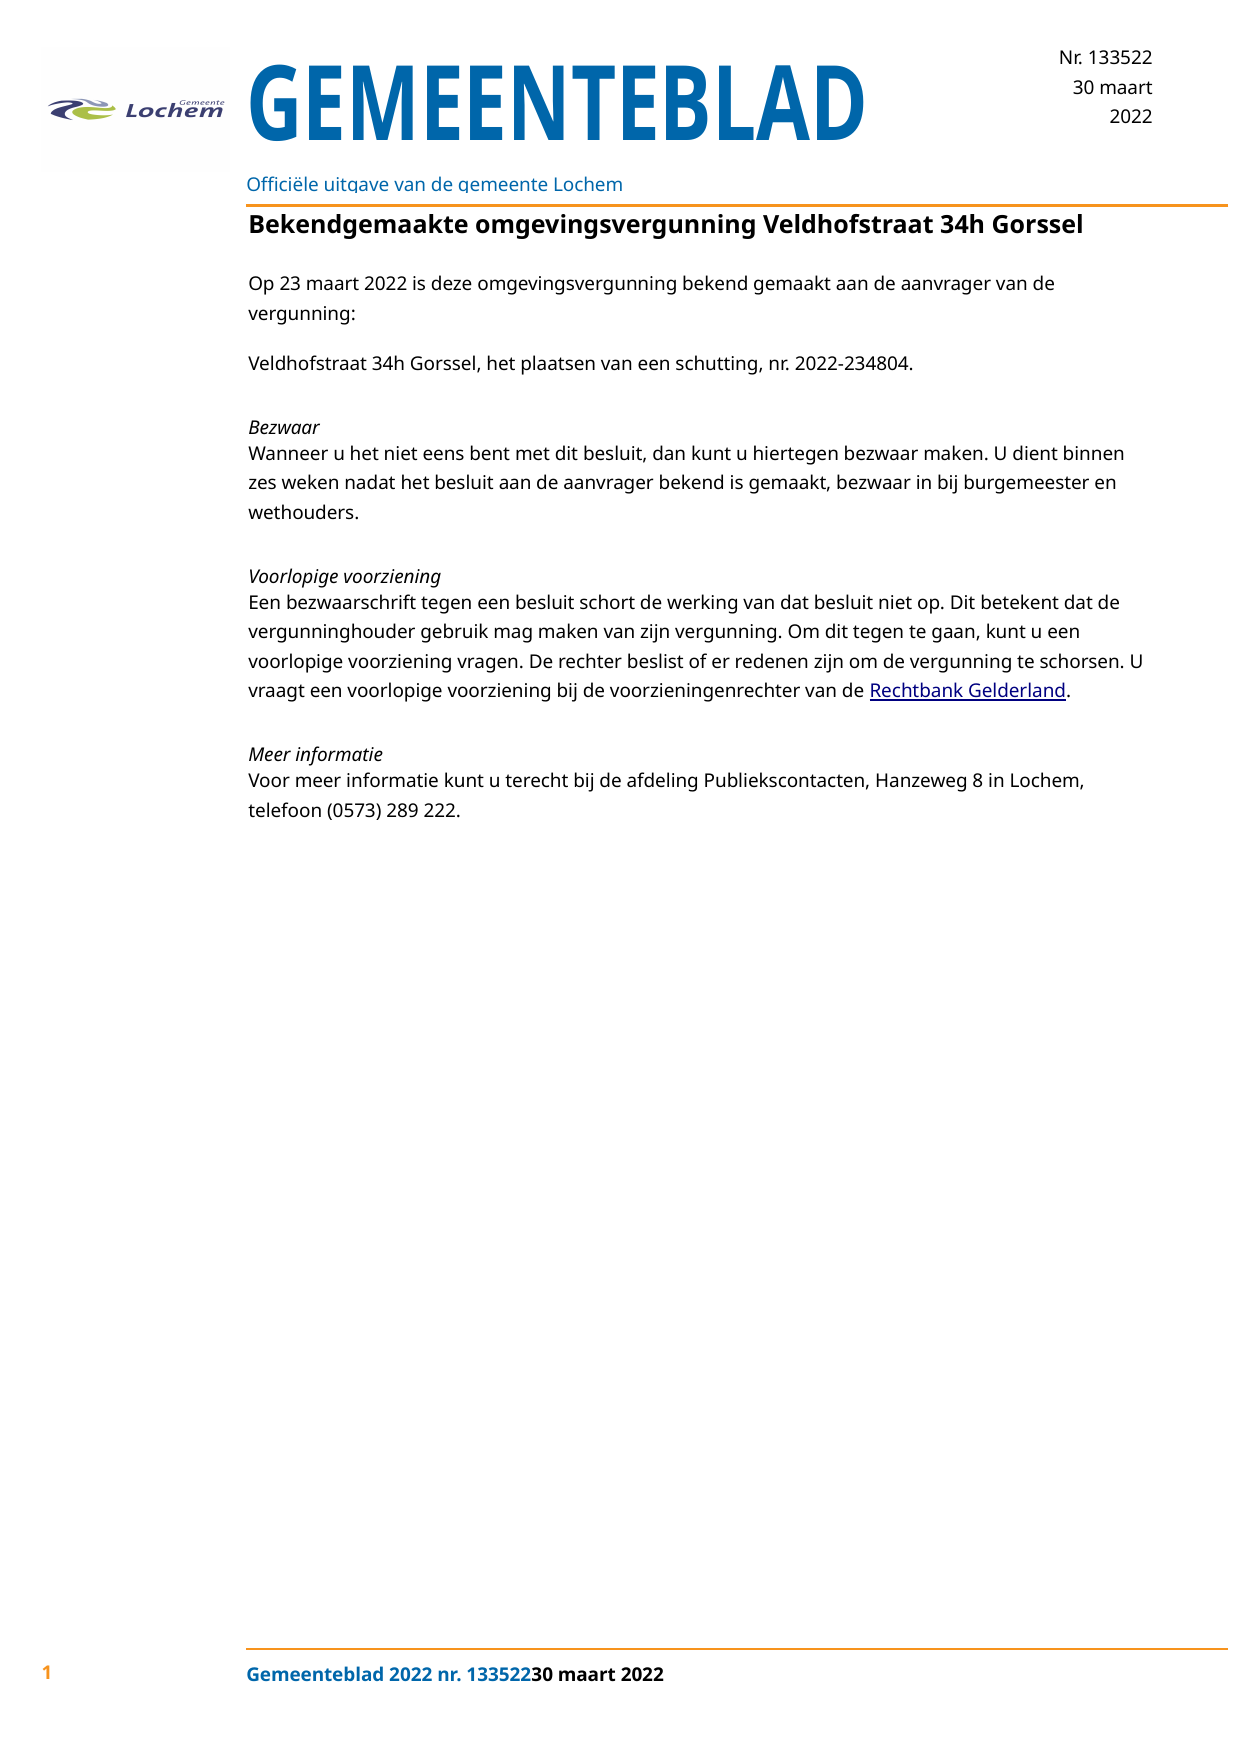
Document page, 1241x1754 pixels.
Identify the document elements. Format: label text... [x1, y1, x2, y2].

text Meer informatie [248, 742, 1152, 767]
text Op 23 maart 2022 is deze omgevingsvergunning bekend gemaakt aan de aanvrager van de vergunning: [248, 270, 1152, 326]
text Voor meer informatie kunt u terecht bij de afdeling Publiekscontacten, Hanzeweg 8 in Lochem, telefoon (0573) 289 222. [248, 767, 1152, 823]
text Wanneer u het niet eens bent met dit besluit, dan kunt u hiertegen bezwaar maken. U dient binnen zes weken nadat het besluit aan de aanvrager bekend is gemaakt, bezwaar in bij burgemeester en wethouders. [248, 440, 1152, 525]
text Bezwaar [248, 414, 1152, 440]
text Bekendgemaakte omgevingsvergunning Veldhofstraat 34h Gorssel [248, 207, 1152, 241]
picture [41, 47, 231, 172]
text Een bezwaarschrift tegen een besluit schort de werking van dat besluit niet op. Dit betekent dat de vergunninghouder gebruik mag maken van zijn vergunning. Om dit tegen te gaan, kunt u een voorlopige voorziening vragen. De rechter beslist of er redenen zijn om de vergunning te schorsen. U vraagt een voorlopige voorziening bij de voorzieningenrechter van de Rechtbank Gelderland. [248, 589, 1152, 703]
text Veldhofstraat 34h Gorssel, het plaatsen van een schutting, nr. 2022-234804. [248, 350, 1152, 376]
text Voorlopige voorziening [248, 563, 1152, 589]
